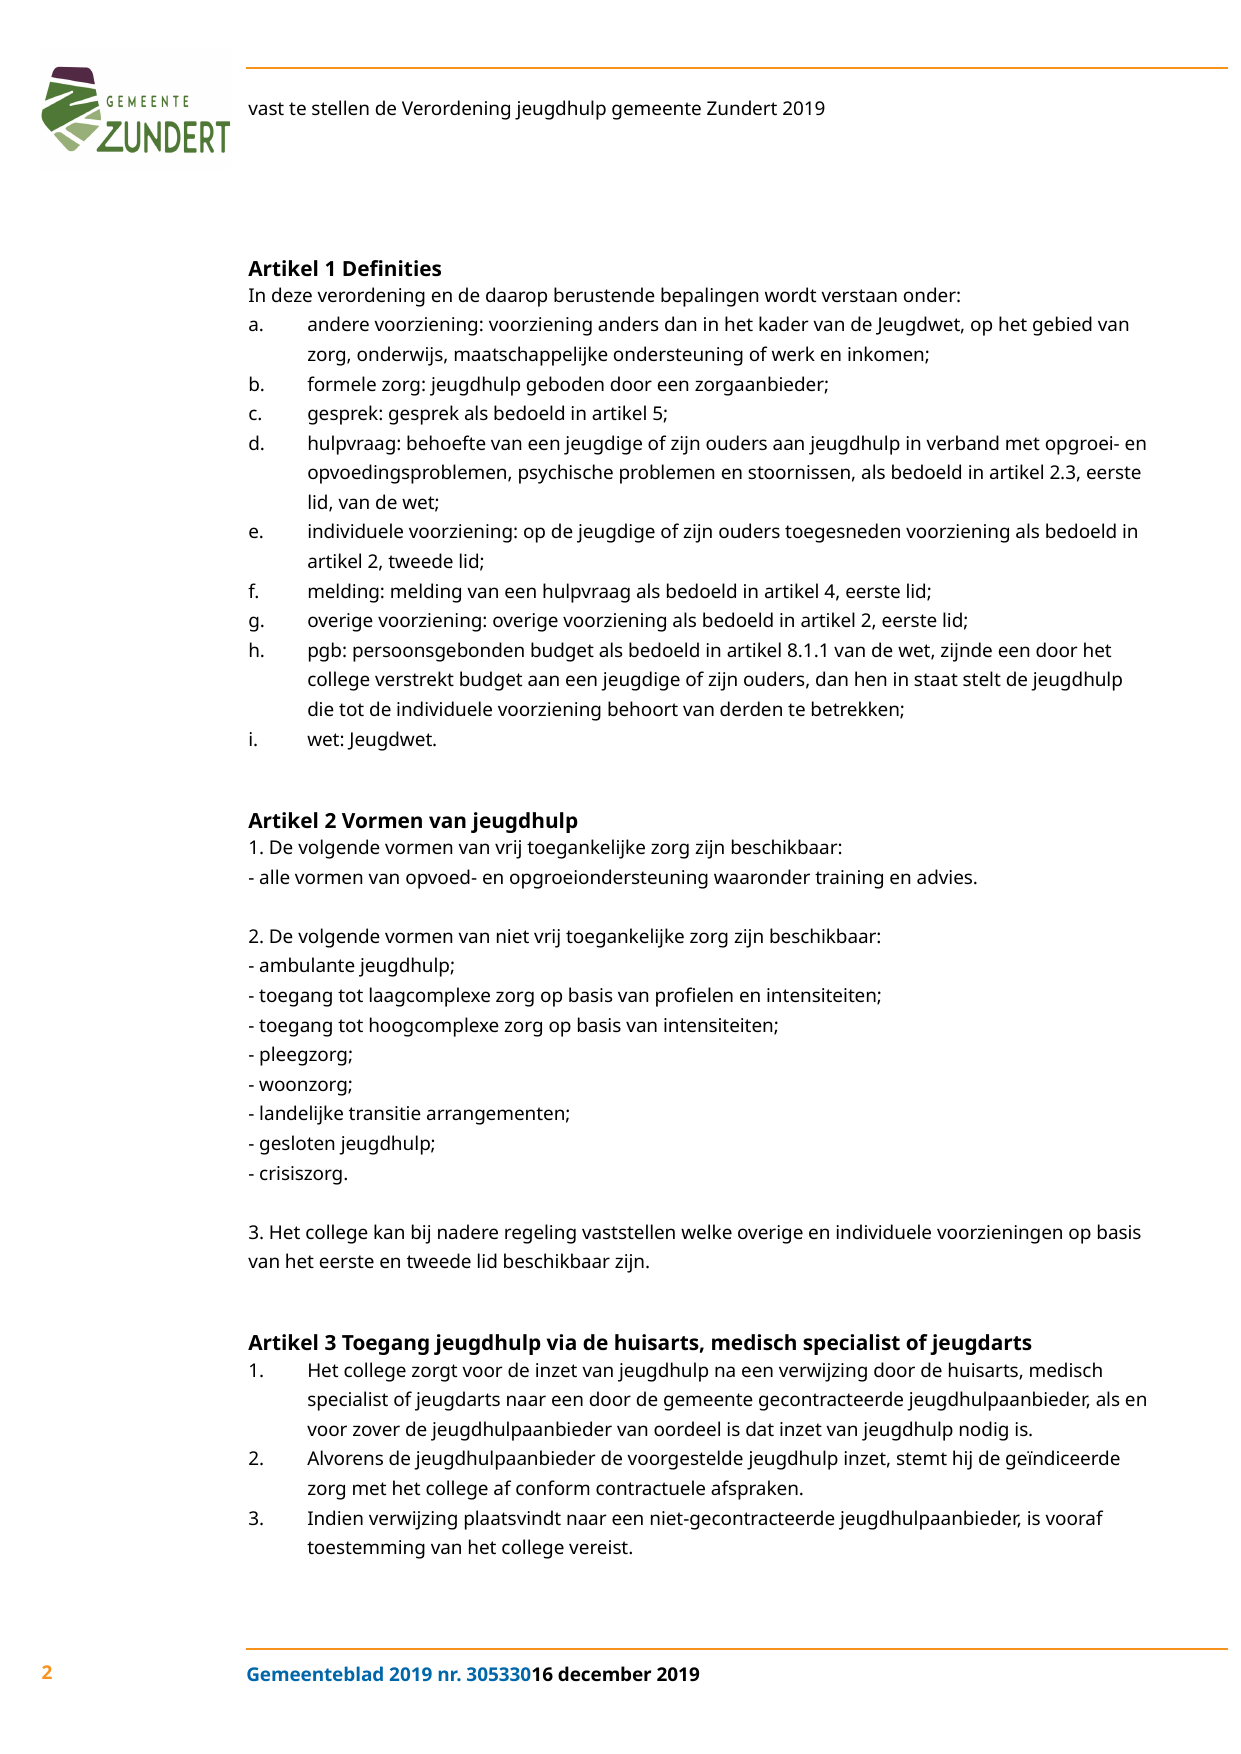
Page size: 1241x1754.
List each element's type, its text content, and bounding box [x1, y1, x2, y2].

list Indien verwijzing plaatsvindt naar een niet-gecontracteerde jeugdhulpaanbieder, is vooraf toestemming van het college vereist. [248, 1505, 1152, 1560]
text - toegang tot laagcomplexe zorg op basis van profielen en intensiteiten; [248, 982, 1152, 1008]
text Artikel 1 Definities [248, 254, 1152, 282]
text vast te stellen de Verordening jeugdhulp gemeente Zundert 2019 [248, 95, 1152, 121]
list andere voorziening: voorziening anders dan in het kader van de Jeugdwet, op het gebied van zorg, onderwijs, maatschappelijke ondersteuning of werk en inkomen; [248, 312, 1152, 367]
list hulpvraag: behoefte van een jeugdige of zijn ouders aan jeugdhulp in verband met opgroei- en opvoedingsproblemen, psychische problemen en stoornissen, als bedoeld in artikel 2.3, eerste lid, van de wet; [248, 430, 1152, 515]
list individuele voorziening: op de jeugdige of zijn ouders toegesneden voorziening als bedoeld in artikel 2, tweede lid; [248, 519, 1152, 574]
text - woonzorg; [248, 1071, 1152, 1097]
list pgb: persoonsgebonden budget als bedoeld in artikel 8.1.1 van de wet, zijnde een door het college verstrekt budget aan een jeugdige of zijn ouders, dan hen in staat stelt de jeugdhulp die tot de individuele voorziening behoort van derden te betrekken; [248, 637, 1152, 722]
picture [41, 47, 231, 172]
text 1. De volgende vormen van vrij toegankelijke zorg zijn beschikbaar: [248, 834, 1152, 860]
list Het college zorgt voor de inzet van jeugdhulp na een verwijzing door de huisarts, medisch specialist of jeugdarts naar een door de gemeente gecontracteerde jeugdhulpaanbieder, als en voor zover de jeugdhulpaanbieder van oordeel is dat inzet van jeugdhulp nodig is. [248, 1357, 1152, 1442]
text 3. Het college kan bij nadere regeling vaststellen welke overige en individuele voorzieningen op basis van het eerste en tweede lid beschikbaar zijn. [248, 1219, 1152, 1274]
list overige voorziening: overige voorziening als bedoeld in artikel 2, eerste lid; [248, 607, 1152, 633]
text - landelijke transitie arrangementen; [248, 1101, 1152, 1126]
text - gesloten jeugdhulp; [248, 1130, 1152, 1156]
text - toegang tot hoogcomplexe zorg op basis van intensiteiten; [248, 1012, 1152, 1037]
text 2. De volgende vormen van niet vrij toegankelijke zorg zijn beschikbaar: [248, 923, 1152, 949]
text In deze verordening en de daarop berustende bepalingen wordt verstaan onder: [248, 282, 1152, 308]
text - ambulante jeugdhulp; [248, 953, 1152, 978]
text - alle vormen van opvoed- en opgroeiondersteuning waaronder training en advies. [248, 864, 1152, 889]
text Artikel 2 Vormen van jeugdhulp [248, 806, 1152, 834]
list melding: melding van een hulpvraag als bedoeld in artikel 4, eerste lid; [248, 578, 1152, 604]
list gesprek: gesprek als bedoeld in artikel 5; [248, 400, 1152, 426]
list Alvorens de jeugdhulpaanbieder de voorgestelde jeugdhulp inzet, stemt hij de geïndiceerde zorg met het college af conform contractuele afspraken. [248, 1446, 1152, 1501]
list wet: Jeugdwet. [248, 726, 1152, 752]
text - pleegzorg; [248, 1041, 1152, 1067]
text - crisiszorg. [248, 1160, 1152, 1185]
text Artikel 3 Toegang jeugdhulp via de huisarts, medisch specialist of jeugdarts [248, 1328, 1152, 1357]
list formele zorg: jeugdhulp geboden door een zorgaanbieder; [248, 371, 1152, 397]
